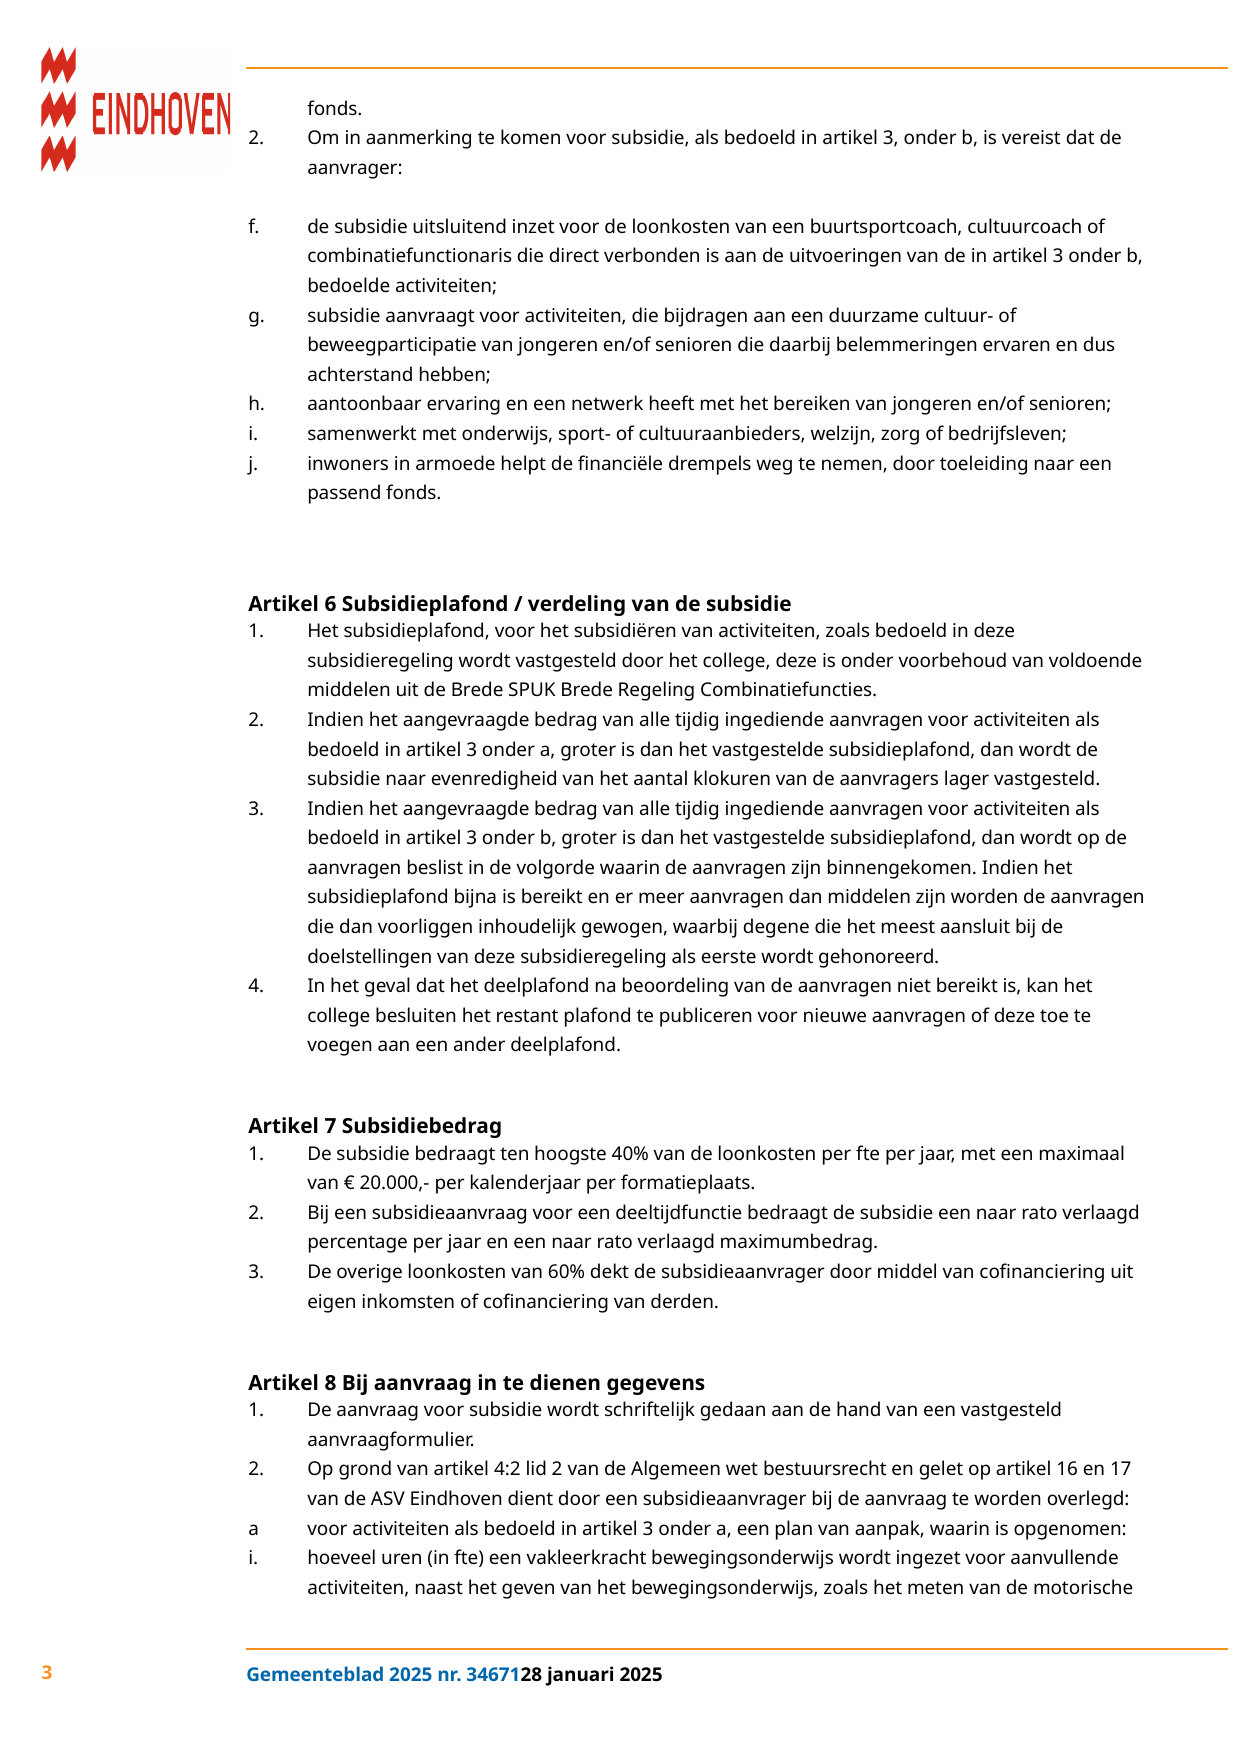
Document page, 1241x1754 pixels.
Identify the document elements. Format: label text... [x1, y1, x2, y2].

list inwoners in armoede helpt de financiële drempels weg te nemen, door toeleiding naar een passend fonds. [248, 450, 1152, 505]
list Het subsidieplafond, voor het subsidiëren van activiteiten, zoals bedoeld in deze subsidieregeling wordt vastgesteld door het college, deze is onder voorbehoud van voldoende middelen uit de Brede SPUK Brede Regeling Combinatiefuncties. [248, 617, 1152, 702]
list subsidie aanvraagt voor activiteiten, die bijdragen aan een duurzame cultuur- of beweegparticipatie van jongeren en/of senioren die daarbij belemmeringen ervaren en dus achterstand hebben; [248, 302, 1152, 387]
list voor activiteiten als bedoeld in artikel 3 onder a, een plan van aanpak, waarin is opgenomen: [248, 1515, 1152, 1540]
list Indien het aangevraagde bedrag van alle tijdig ingediende aanvragen voor activiteiten als bedoeld in artikel 3 onder b, groter is dan het vastgestelde subsidieplafond, dan wordt op de aanvragen beslist in de volgorde waarin de aanvragen zijn binnengekomen. Indien het subsidieplafond bijna is bereikt en er meer aanvragen dan middelen zijn worden de aanvragen die dan voorliggen inhoudelijk gewogen, waarbij degene die het meest aansluit bij de doelstellingen van deze subsidieregeling als eerste wordt gehonoreerd. [248, 795, 1152, 968]
list De overige loonkosten van 60% dekt de subsidieaanvrager door middel van cofinanciering uit eigen inkomsten of cofinanciering van derden. [248, 1258, 1152, 1314]
list Op grond van artikel 4:2 lid 2 van de Algemeen wet bestuursrecht en gelet op artikel 16 en 17 van de ASV Eindhoven dient door een subsidieaanvrager bij de aanvraag te worden overlegd: [248, 1456, 1152, 1511]
list aantoonbaar ervaring en een netwerk heeft met het bereiken van jongeren en/of senioren; [248, 391, 1152, 416]
list Bij een subsidieaanvraag voor een deeltijdfunctie bedraagt de subsidie een naar rato verlaagd percentage per jaar en een naar rato verlaagd maximumbedrag. [248, 1199, 1152, 1254]
text Artikel 7 Subsidiebedrag [248, 1112, 1152, 1140]
list fonds. [248, 95, 1152, 121]
text Artikel 6 Subsidieplafond / verdeling van de subsidie [248, 589, 1152, 617]
picture [41, 47, 231, 172]
list De aanvraag voor subsidie wordt schriftelijk gedaan aan de hand van een vastgesteld aanvraagformulier. [248, 1396, 1152, 1452]
list hoeveel uren (in fte) een vakleerkracht bewegingsonderwijs wordt ingezet voor aanvullende activiteiten, naast het geven van het bewegingsonderwijs, zoals het meten van de motorische [248, 1544, 1152, 1599]
list Om in aanmerking te komen voor subsidie, als bedoeld in artikel 3, onder b, is vereist dat de aanvrager: [248, 124, 1152, 180]
list samenwerkt met onderwijs, sport- of cultuuraanbieders, welzijn, zorg of bedrijfsleven; [248, 420, 1152, 446]
list In het geval dat het deelplafond na beoordeling van de aanvragen niet bereikt is, kan het college besluiten het restant plafond te publiceren voor nieuwe aanvragen of deze toe te voegen aan een ander deelplafond. [248, 972, 1152, 1057]
list de subsidie uitsluitend inzet voor de loonkosten van een buurtsportcoach, cultuurcoach of combinatiefunctionaris die direct verbonden is aan de uitvoeringen van de in artikel 3 onder b, bedoelde activiteiten; [248, 213, 1152, 298]
text Artikel 8 Bij aanvraag in te dienen gegevens [248, 1368, 1152, 1396]
list Indien het aangevraagde bedrag van alle tijdig ingediende aanvragen voor activiteiten als bedoeld in artikel 3 onder a, groter is dan het vastgestelde subsidieplafond, dan wordt de subsidie naar evenredigheid van het aantal klokuren van de aanvragers lager vastgesteld. [248, 706, 1152, 791]
list De subsidie bedraagt ten hoogste 40% van de loonkosten per fte per jaar, met een maximaal van € 20.000,- per kalenderjaar per formatieplaats. [248, 1140, 1152, 1195]
